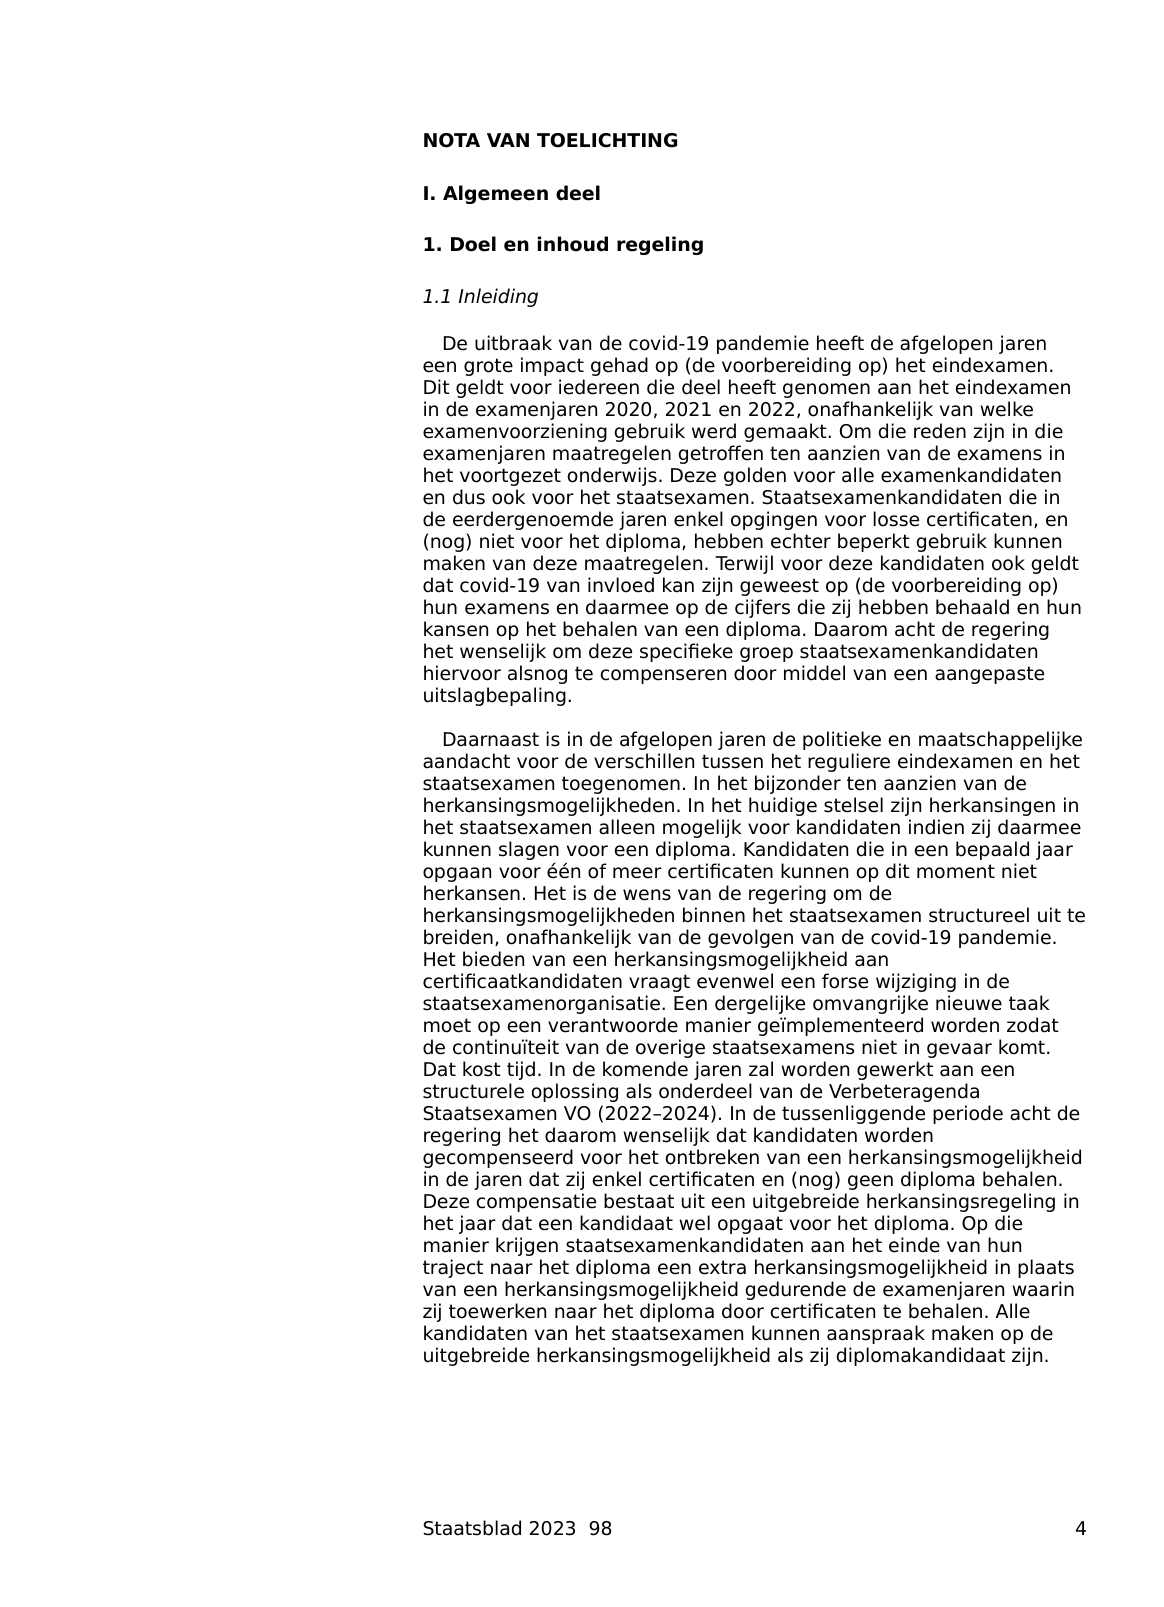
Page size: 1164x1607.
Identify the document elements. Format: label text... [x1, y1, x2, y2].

text De uitbraak van de covid-19 pandemie heeft de afgelopen jaren een grote impact gehad op (de voorbereiding op) het eindexamen. Dit geldt voor iedereen die deel heeft genomen aan het eindexamen in de examenjaren 2020, 2021 en 2022, onafhankelijk van welke examenvoorziening gebruik werd gemaakt. Om die reden zijn in die examenjaren maatregelen getroffen ten aanzien van de examens in het voortgezet onderwijs. Deze golden voor alle examenkandidaten en dus ook voor het staatsexamen. Staatsexamenkandidaten die in de eerdergenoemde jaren enkel opgingen voor losse certificaten, en (nog) niet voor het diploma, hebben echter beperkt gebruik kunnen maken van deze maatregelen. Terwijl voor deze kandidaten ook geldt dat covid-19 van invloed kan zijn geweest op (de voorbereiding op) hun examens en daarmee op de cijfers die zij hebben behaald en hun kansen op het behalen van een diploma. Daarom acht de regering het wenselijk om deze specifieke groep staatsexamenkandidaten hiervoor alsnog te compenseren door middel van een aangepaste uitslagbepaling. [422, 333, 1087, 707]
subtitle NOTA VAN TOELICHTING [422, 130, 1087, 152]
subtitle 1.1 Inleiding [422, 286, 1087, 308]
text Daarnaast is in de afgelopen jaren de politieke en maatschappelijke aandacht voor de verschillen tussen het reguliere eindexamen en het staatsexamen toegenomen. In het bijzonder ten aanzien van de herkansingsmogelijkheden. In het huidige stelsel zijn herkansingen in het staatsexamen alleen mogelijk voor kandidaten indien zij daarmee kunnen slagen voor een diploma. Kandidaten die in een bepaald jaar opgaan voor één of meer certificaten kunnen op dit moment niet herkansen. Het is de wens van de regering om de herkansingsmogelijkheden binnen het staatsexamen structureel uit te breiden, onafhankelijk van de gevolgen van de covid-19 pandemie. Het bieden van een herkansingsmogelijkheid aan certificaatkandidaten vraagt evenwel een forse wijziging in de staatsexamenorganisatie. Een dergelijke omvangrijke nieuwe taak moet op een verantwoorde manier geïmplementeerd worden zodat de continuïteit van de overige staatsexamens niet in gevaar komt. Dat kost tijd. In de komende jaren zal worden gewerkt aan een structurele oplossing als onderdeel van de Verbeteragenda Staatsexamen VO (2022–2024). In de tussenliggende periode acht de regering het daarom wenselijk dat kandidaten worden gecompenseerd voor het ontbreken van een herkansingsmogelijkheid in de jaren dat zij enkel certificaten en (nog) geen diploma behalen. Deze compensatie bestaat uit een uitgebreide herkansingsregeling in het jaar dat een kandidaat wel opgaat voor het diploma. Op die manier krijgen staatsexamenkandidaten aan het einde van hun traject naar het diploma een extra herkansingsmogelijkheid in plaats van een herkansingsmogelijkheid gedurende de examenjaren waarin zij toewerken naar het diploma door certificaten te behalen. Alle kandidaten van het staatsexamen kunnen aanspraak maken op de uitgebreide herkansingsmogelijkheid als zij diplomakandidaat zijn. [422, 729, 1087, 1367]
subtitle 1. Doel en inhoud regeling [422, 234, 1087, 256]
subtitle I. Algemeen deel [422, 182, 1087, 204]
